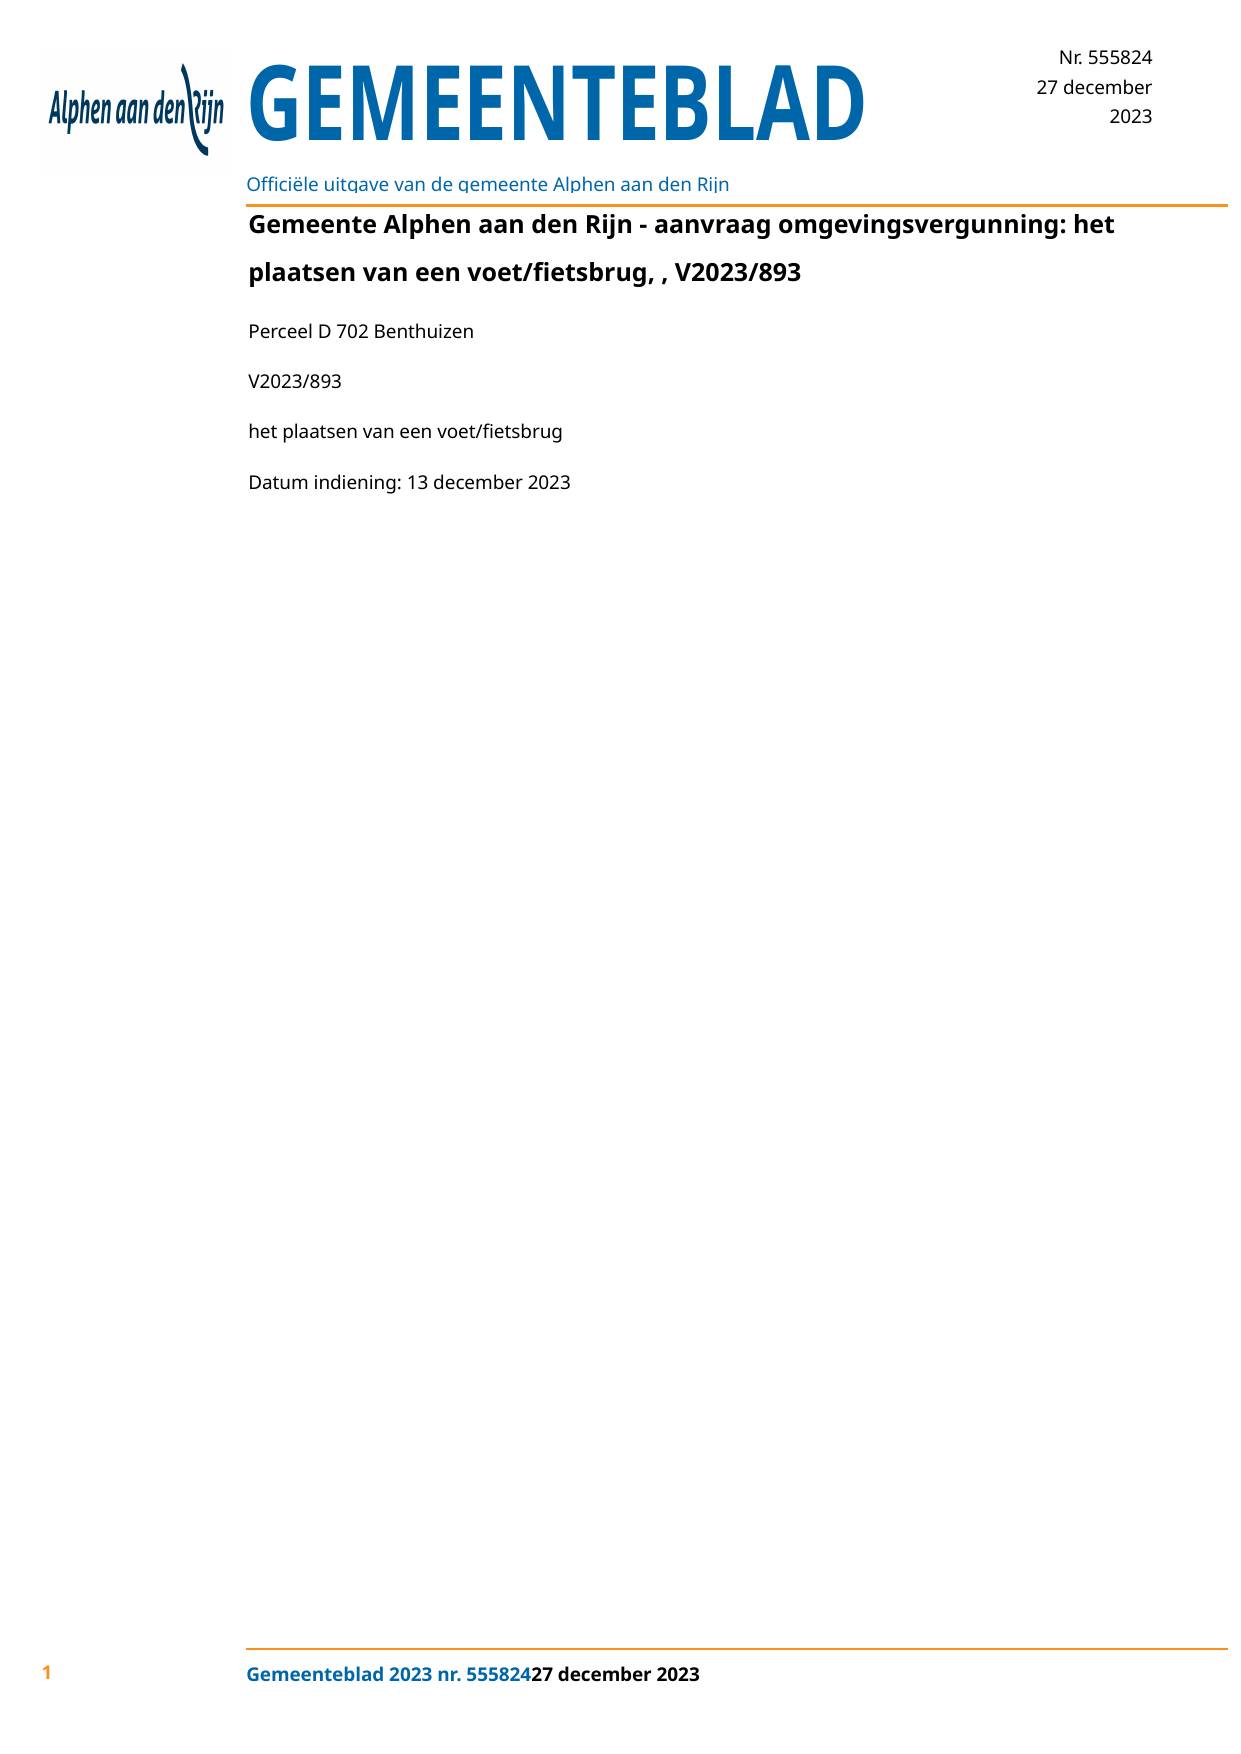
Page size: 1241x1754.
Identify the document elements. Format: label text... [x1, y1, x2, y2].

text Datum indiening: 13 december 2023 [248, 469, 1152, 495]
picture [41, 47, 231, 172]
text V2023/893 [248, 368, 1152, 394]
text Perceel D 702 Benthuizen [248, 318, 1152, 344]
text het plaatsen van een voet/fietsbrug [248, 419, 1152, 444]
text Gemeente Alphen aan den Rijn - aanvraag omgevingsvergunning: het plaatsen van een voet/fietsbrug, , V2023/893 [248, 207, 1152, 288]
